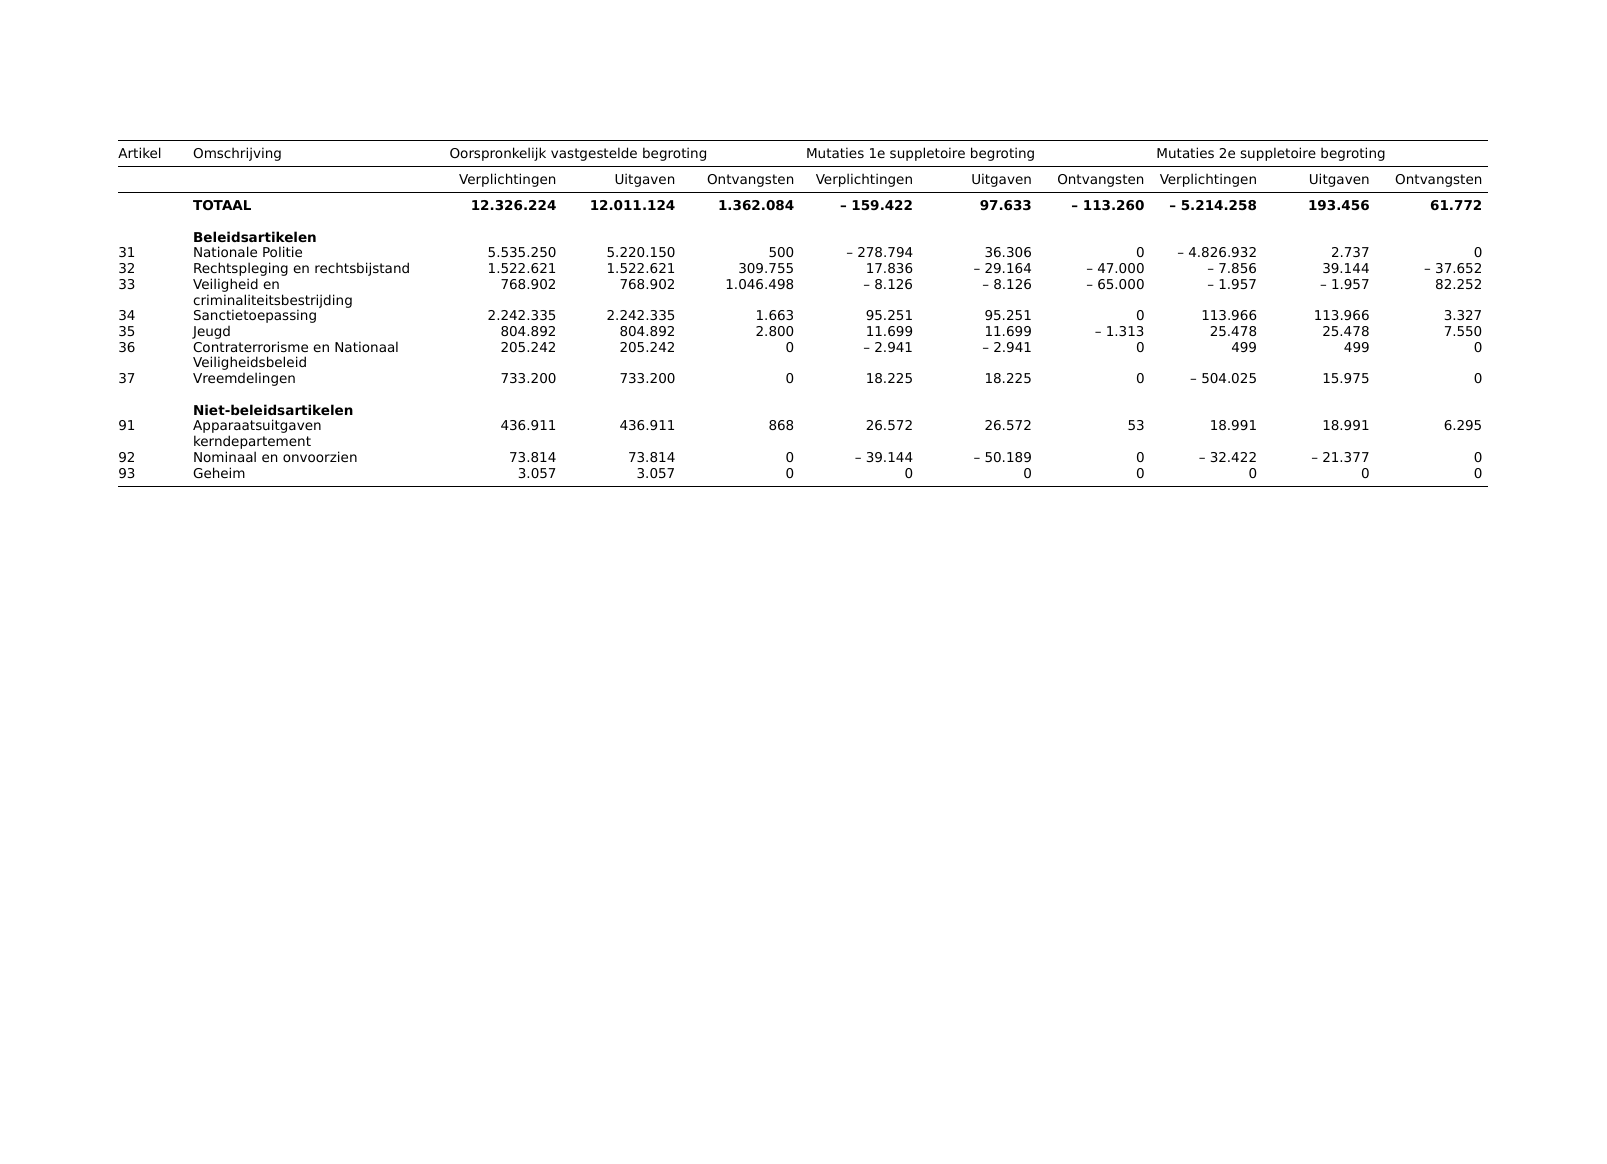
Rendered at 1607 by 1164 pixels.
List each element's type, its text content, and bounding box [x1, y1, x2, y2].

table_cell Niet-beleidsartikelen [187, 403, 443, 418]
table_cell 0 [681, 465, 800, 486]
table_cell 436.911 [562, 418, 681, 450]
table_cell 7.550 [1375, 324, 1488, 339]
table_cell 804.892 [562, 324, 681, 339]
table_cell 205.242 [443, 340, 562, 371]
table_cell Apparaatsuitgaven kerndepartement [187, 418, 443, 450]
table_cell [562, 230, 681, 245]
table_cell – 159.422 [800, 193, 919, 214]
table_cell 0 [800, 465, 919, 486]
table_header Artikel [118, 141, 187, 166]
table_cell [1263, 403, 1375, 418]
table_cell 0 [1150, 465, 1263, 486]
table_cell 31 [118, 245, 187, 261]
table_cell 1.522.621 [562, 261, 681, 277]
table_cell 309.755 [681, 261, 800, 277]
table_cell 1.522.621 [443, 261, 562, 277]
table_cell Jeugd [187, 324, 443, 339]
table_cell 768.902 [443, 277, 562, 308]
table_cell 0 [1375, 450, 1488, 465]
table_cell Geheim [187, 465, 443, 486]
table_cell – 29.164 [919, 261, 1038, 277]
table_header Mutaties 1e suppletoire begroting [800, 141, 1150, 166]
table_cell – 4.826.932 [1150, 245, 1263, 261]
table_cell [443, 387, 562, 402]
table_cell 733.200 [443, 371, 562, 387]
table_cell 95.251 [919, 308, 1038, 324]
table_cell – 7.856 [1150, 261, 1263, 277]
table_cell Uitgaven [562, 167, 681, 192]
table_cell [118, 403, 187, 418]
table_cell [118, 214, 187, 229]
table_cell [681, 403, 800, 418]
table_cell [1263, 230, 1375, 245]
table_cell 0 [681, 450, 800, 465]
table_cell [443, 214, 562, 229]
table_header Oorspronkelijk vastgestelde begroting [443, 141, 800, 166]
table_cell [800, 214, 919, 229]
table_cell 0 [1375, 465, 1488, 486]
table_cell 0 [1038, 340, 1150, 371]
table_cell [919, 214, 1038, 229]
table_cell [1375, 387, 1488, 402]
table_cell [681, 387, 800, 402]
table_cell [1038, 387, 1150, 402]
table_cell [800, 403, 919, 418]
table_cell Ontvangsten [1038, 167, 1150, 192]
table_cell 0 [1375, 245, 1488, 261]
table_cell 36 [118, 340, 187, 371]
table_cell [1263, 387, 1375, 402]
table_cell 39.144 [1263, 261, 1375, 277]
table_cell [800, 230, 919, 245]
table_cell [443, 230, 562, 245]
table_cell – 37.652 [1375, 261, 1488, 277]
table_cell 3.057 [443, 465, 562, 486]
table_cell 1.663 [681, 308, 800, 324]
table_cell 0 [1038, 450, 1150, 465]
table_cell – 2.941 [800, 340, 919, 371]
table_cell [1375, 214, 1488, 229]
table_cell [562, 387, 681, 402]
table_cell 0 [1038, 371, 1150, 387]
table_cell 499 [1150, 340, 1263, 371]
table_cell [1375, 230, 1488, 245]
table_cell 6.295 [1375, 418, 1488, 450]
table_cell 0 [681, 340, 800, 371]
table_cell 18.225 [919, 371, 1038, 387]
table_cell Uitgaven [919, 167, 1038, 192]
table_cell 0 [681, 371, 800, 387]
table_cell 26.572 [919, 418, 1038, 450]
table_cell 32 [118, 261, 187, 277]
table_cell [1150, 214, 1263, 229]
table_cell [919, 387, 1038, 402]
table_cell Nationale Politie [187, 245, 443, 261]
table_cell 18.225 [800, 371, 919, 387]
table_cell [1150, 387, 1263, 402]
table_cell 82.252 [1375, 277, 1488, 308]
table_cell 5.220.150 [562, 245, 681, 261]
table_cell – 1.313 [1038, 324, 1150, 339]
table_cell [681, 214, 800, 229]
table_cell Beleidsartikelen [187, 230, 443, 245]
table_cell 11.699 [800, 324, 919, 339]
table_cell Ontvangsten [681, 167, 800, 192]
table_cell [118, 193, 187, 214]
table_cell 18.991 [1263, 418, 1375, 450]
table_cell 0 [1375, 371, 1488, 387]
table_cell [187, 167, 443, 192]
table_cell – 47.000 [1038, 261, 1150, 277]
table_cell 5.535.250 [443, 245, 562, 261]
table_cell 11.699 [919, 324, 1038, 339]
table_cell [681, 230, 800, 245]
table_cell Contraterrorisme en Nationaal Veiligheidsbeleid [187, 340, 443, 371]
table_cell [118, 230, 187, 245]
table_cell 35 [118, 324, 187, 339]
table_cell 33 [118, 277, 187, 308]
table_cell – 8.126 [800, 277, 919, 308]
table_cell [800, 387, 919, 402]
table_cell 0 [1038, 465, 1150, 486]
table_cell [118, 387, 187, 402]
table_cell 12.011.124 [562, 193, 681, 214]
table_cell Verplichtingen [443, 167, 562, 192]
table_cell 95.251 [800, 308, 919, 324]
table_cell 205.242 [562, 340, 681, 371]
table_cell 25.478 [1150, 324, 1263, 339]
table_header Mutaties 2e suppletoire begroting [1150, 141, 1488, 166]
table_cell [562, 214, 681, 229]
table_cell 868 [681, 418, 800, 450]
table_cell – 2.941 [919, 340, 1038, 371]
table_cell [919, 403, 1038, 418]
table_cell 61.772 [1375, 193, 1488, 214]
table_cell 1.362.084 [681, 193, 800, 214]
table_cell 499 [1263, 340, 1375, 371]
table_cell 26.572 [800, 418, 919, 450]
table_cell [187, 214, 443, 229]
table_cell 113.966 [1150, 308, 1263, 324]
table_cell – 1.957 [1150, 277, 1263, 308]
table_cell 3.057 [562, 465, 681, 486]
table_cell [443, 403, 562, 418]
table_cell 34 [118, 308, 187, 324]
table_cell 2.242.335 [443, 308, 562, 324]
table_cell – 504.025 [1150, 371, 1263, 387]
table_cell [1263, 214, 1375, 229]
table_cell [1038, 403, 1150, 418]
table_cell 2.242.335 [562, 308, 681, 324]
table_cell – 21.377 [1263, 450, 1375, 465]
table_cell Rechtspleging en rechtsbijstand [187, 261, 443, 277]
table_cell [1150, 230, 1263, 245]
table_cell Veiligheid en criminaliteitsbestrijding [187, 277, 443, 308]
table_cell 91 [118, 418, 187, 450]
table_cell 0 [919, 465, 1038, 486]
table_cell 804.892 [443, 324, 562, 339]
table_cell [562, 403, 681, 418]
table_cell – 1.957 [1263, 277, 1375, 308]
table_cell 1.046.498 [681, 277, 800, 308]
table_cell 12.326.224 [443, 193, 562, 214]
table_cell 500 [681, 245, 800, 261]
table_cell 0 [1038, 245, 1150, 261]
table_cell Ontvangsten [1375, 167, 1488, 192]
table_cell Vreemdelingen [187, 371, 443, 387]
table_cell Verplichtingen [1150, 167, 1263, 192]
table_cell 25.478 [1263, 324, 1375, 339]
table_cell 37 [118, 371, 187, 387]
table_cell – 65.000 [1038, 277, 1150, 308]
table_cell 92 [118, 450, 187, 465]
table_cell – 5.214.258 [1150, 193, 1263, 214]
table_cell TOTAAL [187, 193, 443, 214]
table_cell [1375, 403, 1488, 418]
table_cell Verplichtingen [800, 167, 919, 192]
table_cell 17.836 [800, 261, 919, 277]
table_cell 36.306 [919, 245, 1038, 261]
table_cell 2.800 [681, 324, 800, 339]
table_cell – 278.794 [800, 245, 919, 261]
table_cell 18.991 [1150, 418, 1263, 450]
table_cell 3.327 [1375, 308, 1488, 324]
table_cell 193.456 [1263, 193, 1375, 214]
table_cell 0 [1263, 465, 1375, 486]
table_cell – 39.144 [800, 450, 919, 465]
table_cell 768.902 [562, 277, 681, 308]
table_cell [1038, 214, 1150, 229]
table_cell 73.814 [562, 450, 681, 465]
table_cell 2.737 [1263, 245, 1375, 261]
table_cell Sanctietoepassing [187, 308, 443, 324]
table_cell 733.200 [562, 371, 681, 387]
table_cell – 32.422 [1150, 450, 1263, 465]
table_cell – 8.126 [919, 277, 1038, 308]
table_cell 53 [1038, 418, 1150, 450]
table_cell [919, 230, 1038, 245]
table_cell 93 [118, 465, 187, 486]
table_cell 15.975 [1263, 371, 1375, 387]
table_cell 97.633 [919, 193, 1038, 214]
table_cell 0 [1375, 340, 1488, 371]
table_cell [1038, 230, 1150, 245]
table_cell 113.966 [1263, 308, 1375, 324]
table_cell 0 [1038, 308, 1150, 324]
table_cell [187, 387, 443, 402]
table_header Omschrijving [187, 141, 443, 166]
table_cell [118, 167, 187, 192]
table_cell 73.814 [443, 450, 562, 465]
table_cell [1150, 403, 1263, 418]
table_cell – 50.189 [919, 450, 1038, 465]
table_cell Nominaal en onvoorzien [187, 450, 443, 465]
table_cell Uitgaven [1263, 167, 1375, 192]
table_cell – 113.260 [1038, 193, 1150, 214]
table_cell 436.911 [443, 418, 562, 450]
